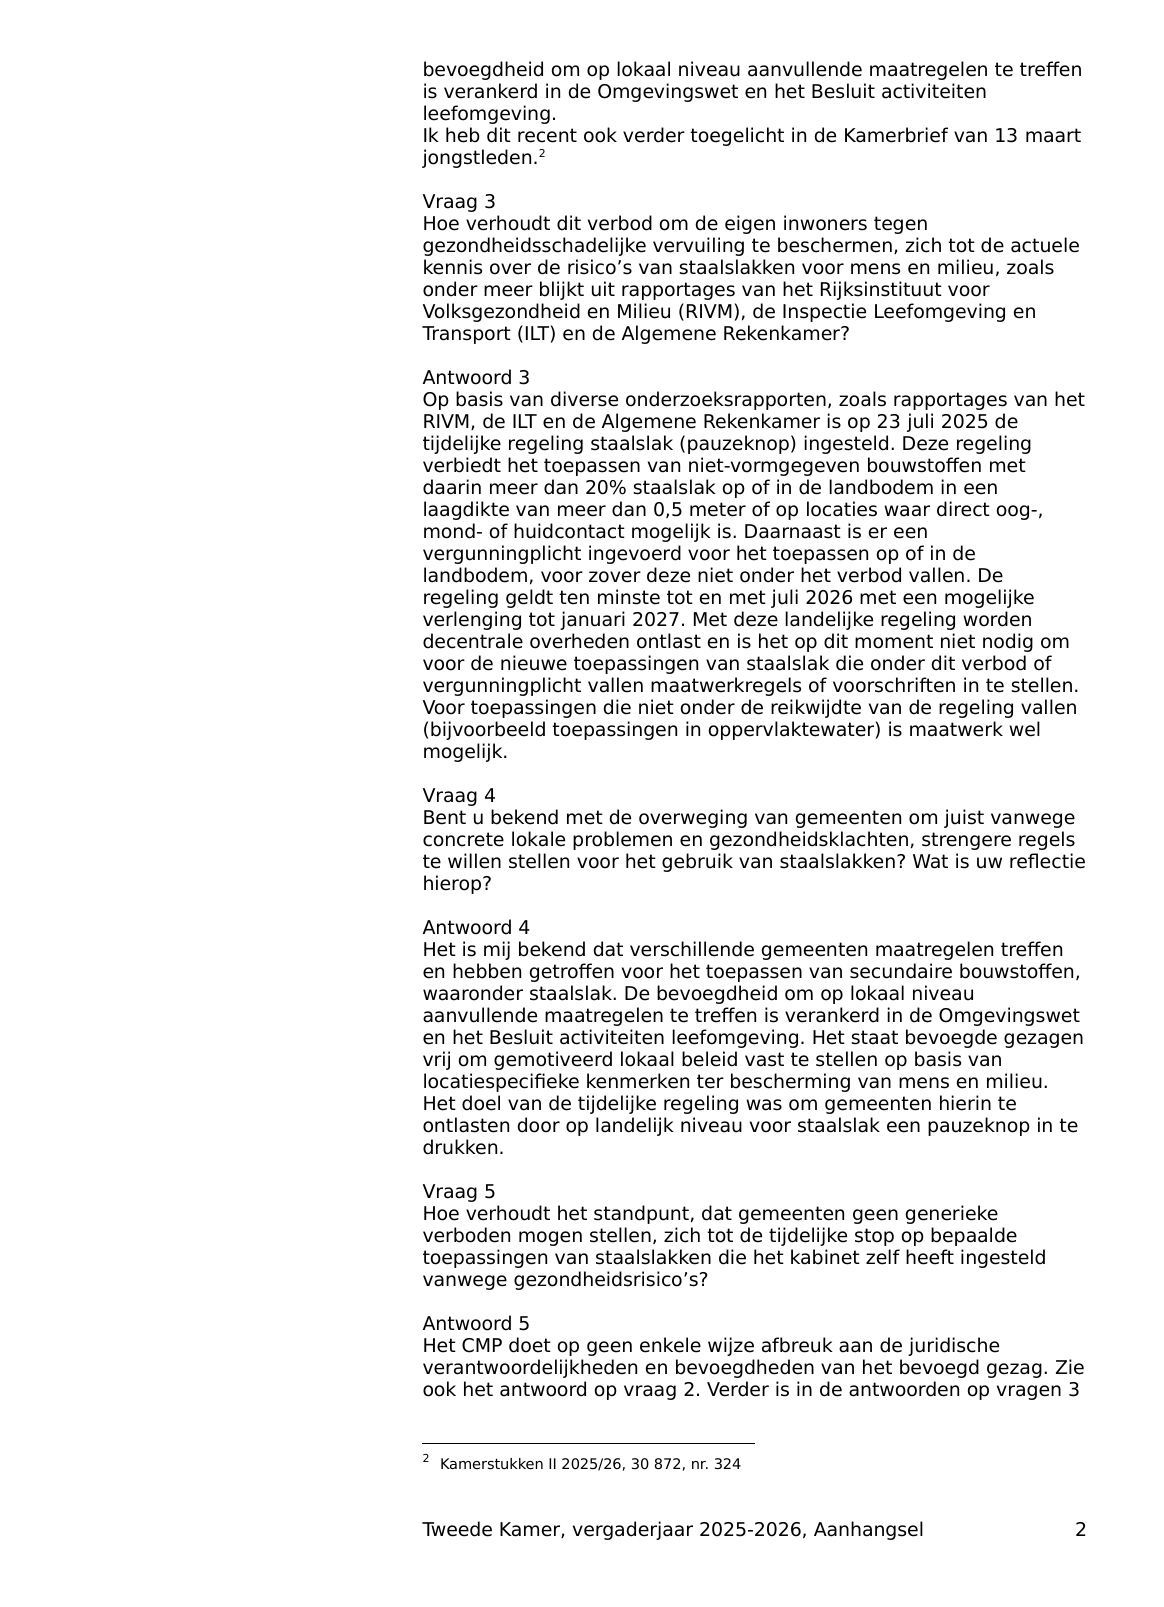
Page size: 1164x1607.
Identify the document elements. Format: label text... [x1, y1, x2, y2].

text Hoe verhoudt dit verbod om de eigen inwoners tegen gezondheidsschadelijke vervuiling te beschermen, zich tot de actuele kennis over de risico’s van staalslakken voor mens en milieu, zoals onder meer blijkt uit rapportages van het Rijksinstituut voor Volksgezondheid en Milieu (RIVM), de Inspectie Leefomgeving en Transport (ILT) en de Algemene Rekenkamer? [422, 213, 1087, 345]
text bevoegdheid om op lokaal niveau aanvullende maatregelen te treffen is verankerd in de Omgevingswet en het Besluit activiteiten leefomgeving. [422, 59, 1087, 125]
text Vraag 3 [422, 191, 1087, 213]
text Antwoord 4 [422, 917, 1087, 939]
text Het CMP doet op geen enkele wijze afbreuk aan de juridische verantwoordelijkheden en bevoegdheden van het bevoegd gezag. Zie ook het antwoord op vraag 2. Verder is in de antwoorden op vragen 3 [422, 1335, 1087, 1401]
text Antwoord 5 [422, 1313, 1087, 1335]
text Vraag 4 [422, 785, 1087, 807]
text Ik heb dit recent ook verder toegelicht in de Kamerbrief van 13 maart jongstleden. [422, 125, 1087, 169]
text Vraag 5 [422, 1181, 1087, 1203]
text Op basis van diverse onderzoeksrapporten, zoals rapportages van het RIVM, de ILT en de Algemene Rekenkamer is op 23 juli 2025 de tijdelijke regeling staalslak (pauzeknop) ingesteld. Deze regeling verbiedt het toepassen van niet-vormgegeven bouwstoffen met daarin meer dan 20% staalslak op of in de landbodem in een laagdikte van meer dan 0,5 meter of op locaties waar direct oog-, mond- of huidcontact mogelijk is. Daarnaast is er een vergunningplicht ingevoerd voor het toepassen op of in de landbodem, voor zover deze niet onder het verbod vallen. De regeling geldt ten minste tot en met juli 2026 met een mogelijke verlenging tot januari 2027. Met deze landelijke regeling worden decentrale overheden ontlast en is het op dit moment niet nodig om voor de nieuwe toepassingen van staalslak die onder dit verbod of vergunningplicht vallen maatwerkregels of voorschriften in te stellen. Voor toepassingen die niet onder de reikwijdte van de regeling vallen (bijvoorbeeld toepassingen in oppervlaktewater) is maatwerk wel mogelijk. [422, 389, 1087, 763]
text Bent u bekend met de overweging van gemeenten om juist vanwege concrete lokale problemen en gezondheidsklachten, strengere regels te willen stellen voor het gebruik van staalslakken? Wat is uw reflectie hierop? [422, 807, 1087, 895]
text Hoe verhoudt het standpunt, dat gemeenten geen generieke verboden mogen stellen, zich tot de tijdelijke stop op bepaalde toepassingen van staalslakken die het kabinet zelf heeft ingesteld vanwege gezondheidsrisico’s? [422, 1203, 1087, 1291]
text Het is mij bekend dat verschillende gemeenten maatregelen treffen en hebben getroffen voor het toepassen van secundaire bouwstoffen, waaronder staalslak. De bevoegdheid om op lokaal niveau aanvullende maatregelen te treffen is verankerd in de Omgevingswet en het Besluit activiteiten leefomgeving. Het staat bevoegde gezagen vrij om gemotiveerd lokaal beleid vast te stellen op basis van locatiespecifieke kenmerken ter bescherming van mens en milieu. Het doel van de tijdelijke regeling was om gemeenten hierin te ontlasten door op landelijk niveau voor staalslak een pauzeknop in te drukken. [422, 939, 1087, 1159]
text Antwoord 3 [422, 367, 1087, 389]
text Kamerstukken II 2025/26, 30 872, nr. 324 [422, 1452, 1087, 1474]
